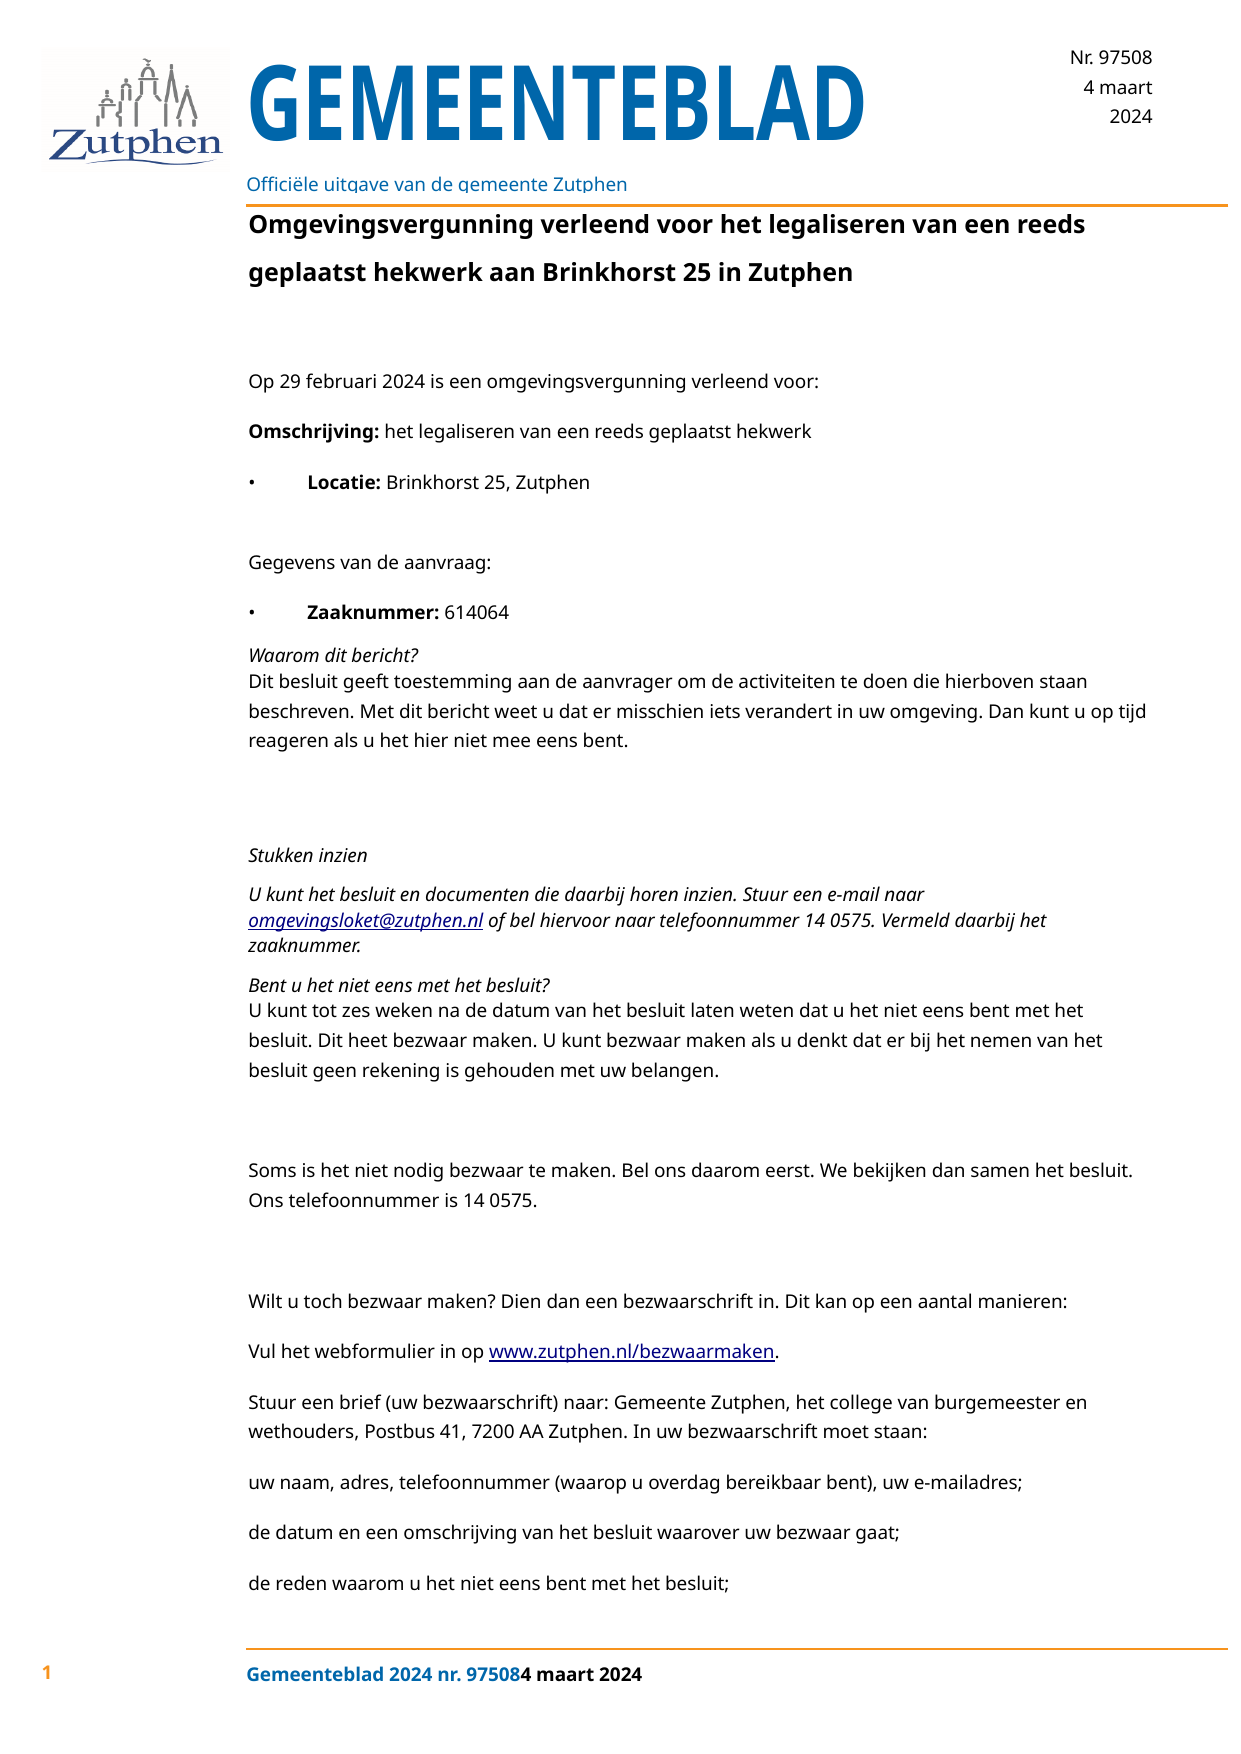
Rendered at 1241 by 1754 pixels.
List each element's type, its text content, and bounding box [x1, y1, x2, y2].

text Omschrijving: het legaliseren van een reeds geplaatst hekwerk [248, 419, 1152, 444]
picture [41, 47, 231, 172]
list Locatie: Brinkhorst 25, Zutphen [248, 469, 1152, 495]
text Bent u het niet eens met het besluit? [248, 972, 1152, 998]
text Gegevens van de aanvraag: [248, 549, 1152, 575]
text Wilt u toch bezwaar maken? Dien dan een bezwaarschrift in. Dit kan op een aantal manieren: [248, 1288, 1152, 1314]
text Stukken inzien [248, 842, 1152, 868]
text Dit besluit geeft toestemming aan de aanvrager om de activiteiten te doen die hierboven staan beschreven. Met dit bericht weet u dat er misschien iets verandert in uw omgeving. Dan kunt u op tijd reageren als u het hier niet mee eens bent. [248, 668, 1152, 753]
text Soms is het niet nodig bezwaar te maken. Bel ons daarom eerst. We bekijken dan samen het besluit. Ons telefoonnummer is 14 0575. [248, 1158, 1152, 1213]
text U kunt tot zes weken na de datum van het besluit laten weten dat u het niet eens bent met het besluit. Dit heet bezwaar maken. U kunt bezwaar maken als u denkt dat er bij het nemen van het besluit geen rekening is gehouden met uw belangen. [248, 998, 1152, 1083]
text de datum en een omschrijving van het besluit waarover uw bezwaar gaat; [248, 1519, 1152, 1545]
text uw naam, adres, telefoonnummer (waarop u overdag bereikbaar bent), uw e-mailadres; [248, 1469, 1152, 1495]
text Waarom dit bericht? [248, 643, 1152, 668]
text de reden waarom u het niet eens bent met het besluit; [248, 1570, 1152, 1596]
text Vul het webformulier in op www.zutphen.nl/bezwaarmaken. [248, 1338, 1152, 1364]
text Stuur een brief (uw bezwaarschrift) naar: Gemeente Zutphen, het college van burgemeester en wethouders, Postbus 41, 7200 AA Zutphen. In uw bezwaarschrift moet staan: [248, 1389, 1152, 1444]
text Omgevingsvergunning verleend voor het legaliseren van een reeds geplaatst hekwerk aan Brinkhorst 25 in Zutphen [248, 207, 1152, 288]
text Op 29 februari 2024 is een omgevingsvergunning verleend voor: [248, 368, 1152, 394]
text U kunt het besluit en documenten die daarbij horen inzien. Stuur een e-mail naar omgevingsloket@zutphen.nl of bel hiervoor naar telefoonnummer 14 0575. Vermeld daarbij het zaaknummer. [248, 881, 1152, 958]
list Zaaknummer: 614064 [248, 599, 1152, 625]
